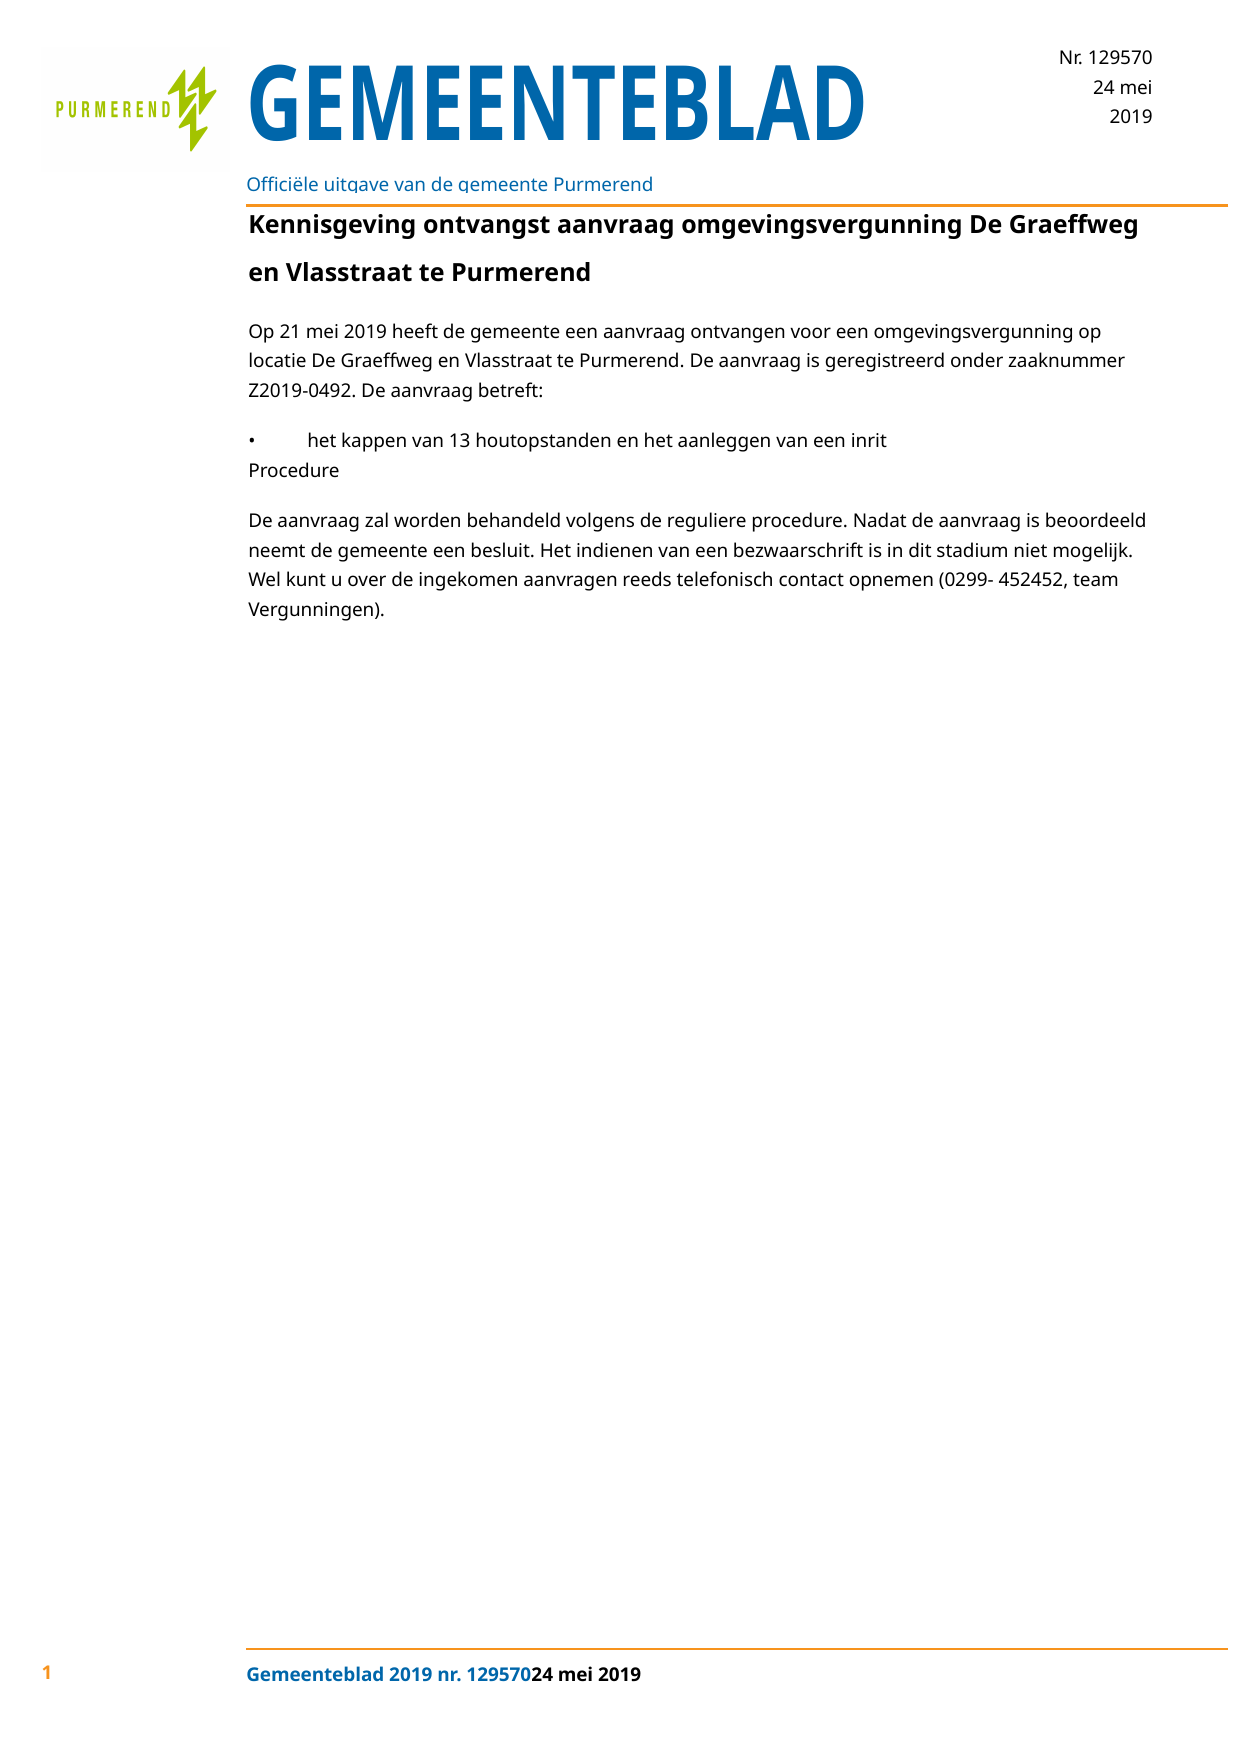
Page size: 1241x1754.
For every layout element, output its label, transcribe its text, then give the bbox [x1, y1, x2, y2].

text Procedure [248, 457, 1152, 483]
text De aanvraag zal worden behandeld volgens de reguliere procedure. Nadat de aanvraag is beoordeeld neemt de gemeente een besluit. Het indienen van een bezwaarschrift is in dit stadium niet mogelijk. Wel kunt u over de ingekomen aanvragen reeds telefonisch contact opnemen (0299- 452452, team Vergunningen). [248, 507, 1152, 622]
list het kappen van 13 houtopstanden en het aanleggen van een inrit [248, 427, 1152, 453]
text Op 21 mei 2019 heeft de gemeente een aanvraag ontvangen voor een omgevingsvergunning op locatie De Graeffweg en Vlasstraat te Purmerend. De aanvraag is geregistreerd onder zaaknummer Z2019-0492. De aanvraag betreft: [248, 318, 1152, 403]
picture [41, 47, 231, 172]
text Kennisgeving ontvangst aanvraag omgevingsvergunning De Graeffweg en Vlasstraat te Purmerend [248, 207, 1152, 288]
